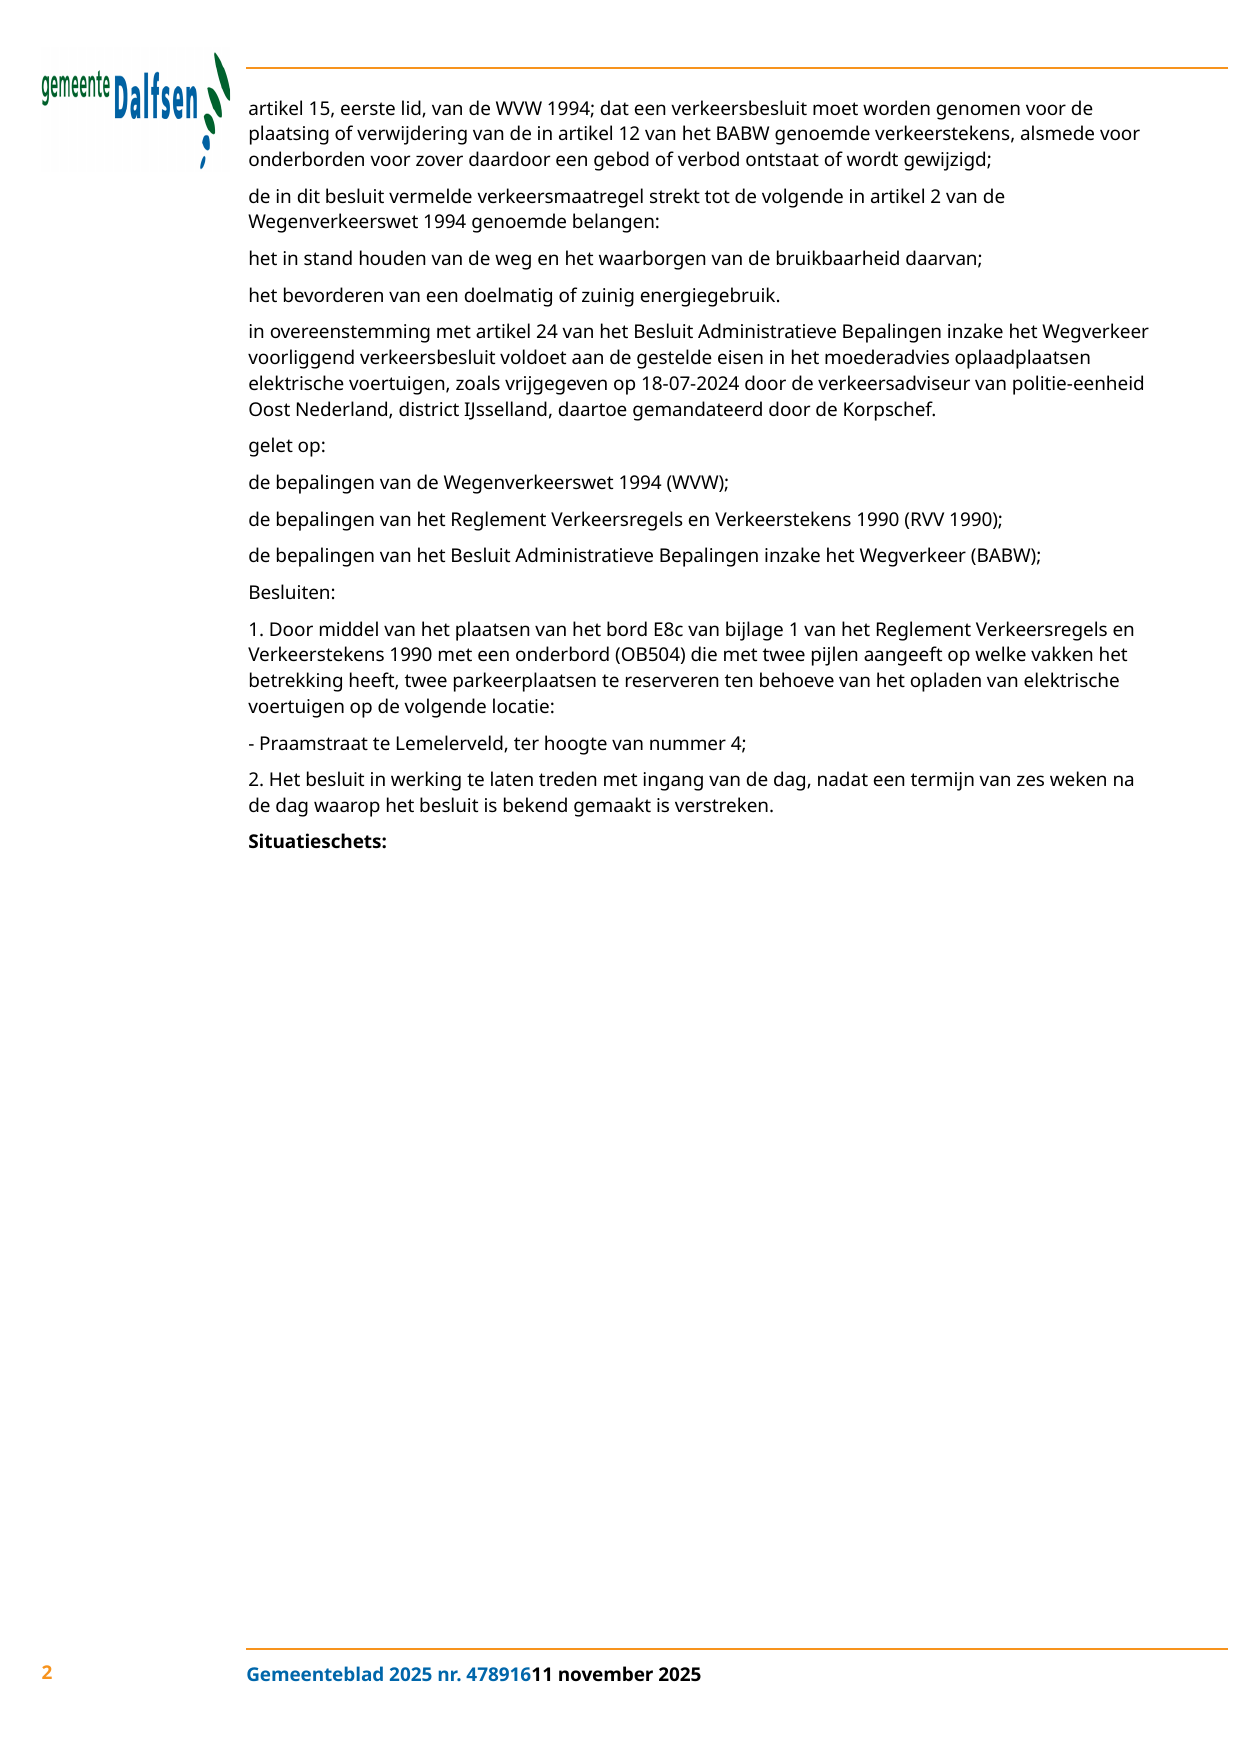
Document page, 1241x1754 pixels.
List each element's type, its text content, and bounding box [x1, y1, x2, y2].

text artikel 15, eerste lid, van de WVW 1994; dat een verkeersbesluit moet worden genomen voor de plaatsing of verwijdering van de in artikel 12 van het BABW genoemde verkeerstekens, alsmede voor onderborden voor zover daardoor een gebod of verbod ontstaat of wordt gewijzigd; [248, 95, 1152, 172]
text de bepalingen van de Wegenverkeerswet 1994 (WVW); [248, 469, 1152, 495]
picture [41, 47, 231, 172]
text - Praamstraat te Lemelerveld, ter hoogte van nummer 4; [248, 730, 1152, 755]
text 2. Het besluit in werking te laten treden met ingang van de dag, nadat een termijn van zes weken na de dag waarop het besluit is bekend gemaakt is verstreken. [248, 766, 1152, 818]
text in overeenstemming met artikel 24 van het Besluit Administratieve Bepalingen inzake het Wegverkeer voorliggend verkeersbesluit voldoet aan de gestelde eisen in het moederadvies oplaadplaatsen elektrische voertuigen, zoals vrijgegeven op 18-07-2024 door de verkeersadviseur van politie-eenheid Oost Nederland, district IJsselland, daartoe gemandateerd door de Korpschef. [248, 319, 1152, 422]
text het bevorderen van een doelmatig of zuinig energiegebruik. [248, 282, 1152, 308]
text Situatieschets: [248, 829, 1152, 854]
text het in stand houden van de weg en het waarborgen van de bruikbaarheid daarvan; [248, 245, 1152, 271]
text gelet op: [248, 432, 1152, 458]
text de bepalingen van het Reglement Verkeersregels en Verkeerstekens 1990 (RVV 1990); [248, 506, 1152, 532]
text de bepalingen van het Besluit Administratieve Bepalingen inzake het Wegverkeer (BABW); [248, 542, 1152, 568]
text 1. Door middel van het plaatsen van het bord E8c van bijlage 1 van het Reglement Verkeersregels en Verkeerstekens 1990 met een onderbord (OB504) die met twee pijlen aangeeft op welke vakken het betrekking heeft, twee parkeerplaatsen te reserveren ten behoeve van het opladen van elektrische voertuigen op de volgende locatie: [248, 616, 1152, 719]
text de in dit besluit vermelde verkeersmaatregel strekt tot de volgende in artikel 2 van de Wegenverkeerswet 1994 genoemde belangen: [248, 183, 1152, 234]
text Besluiten: [248, 579, 1152, 605]
